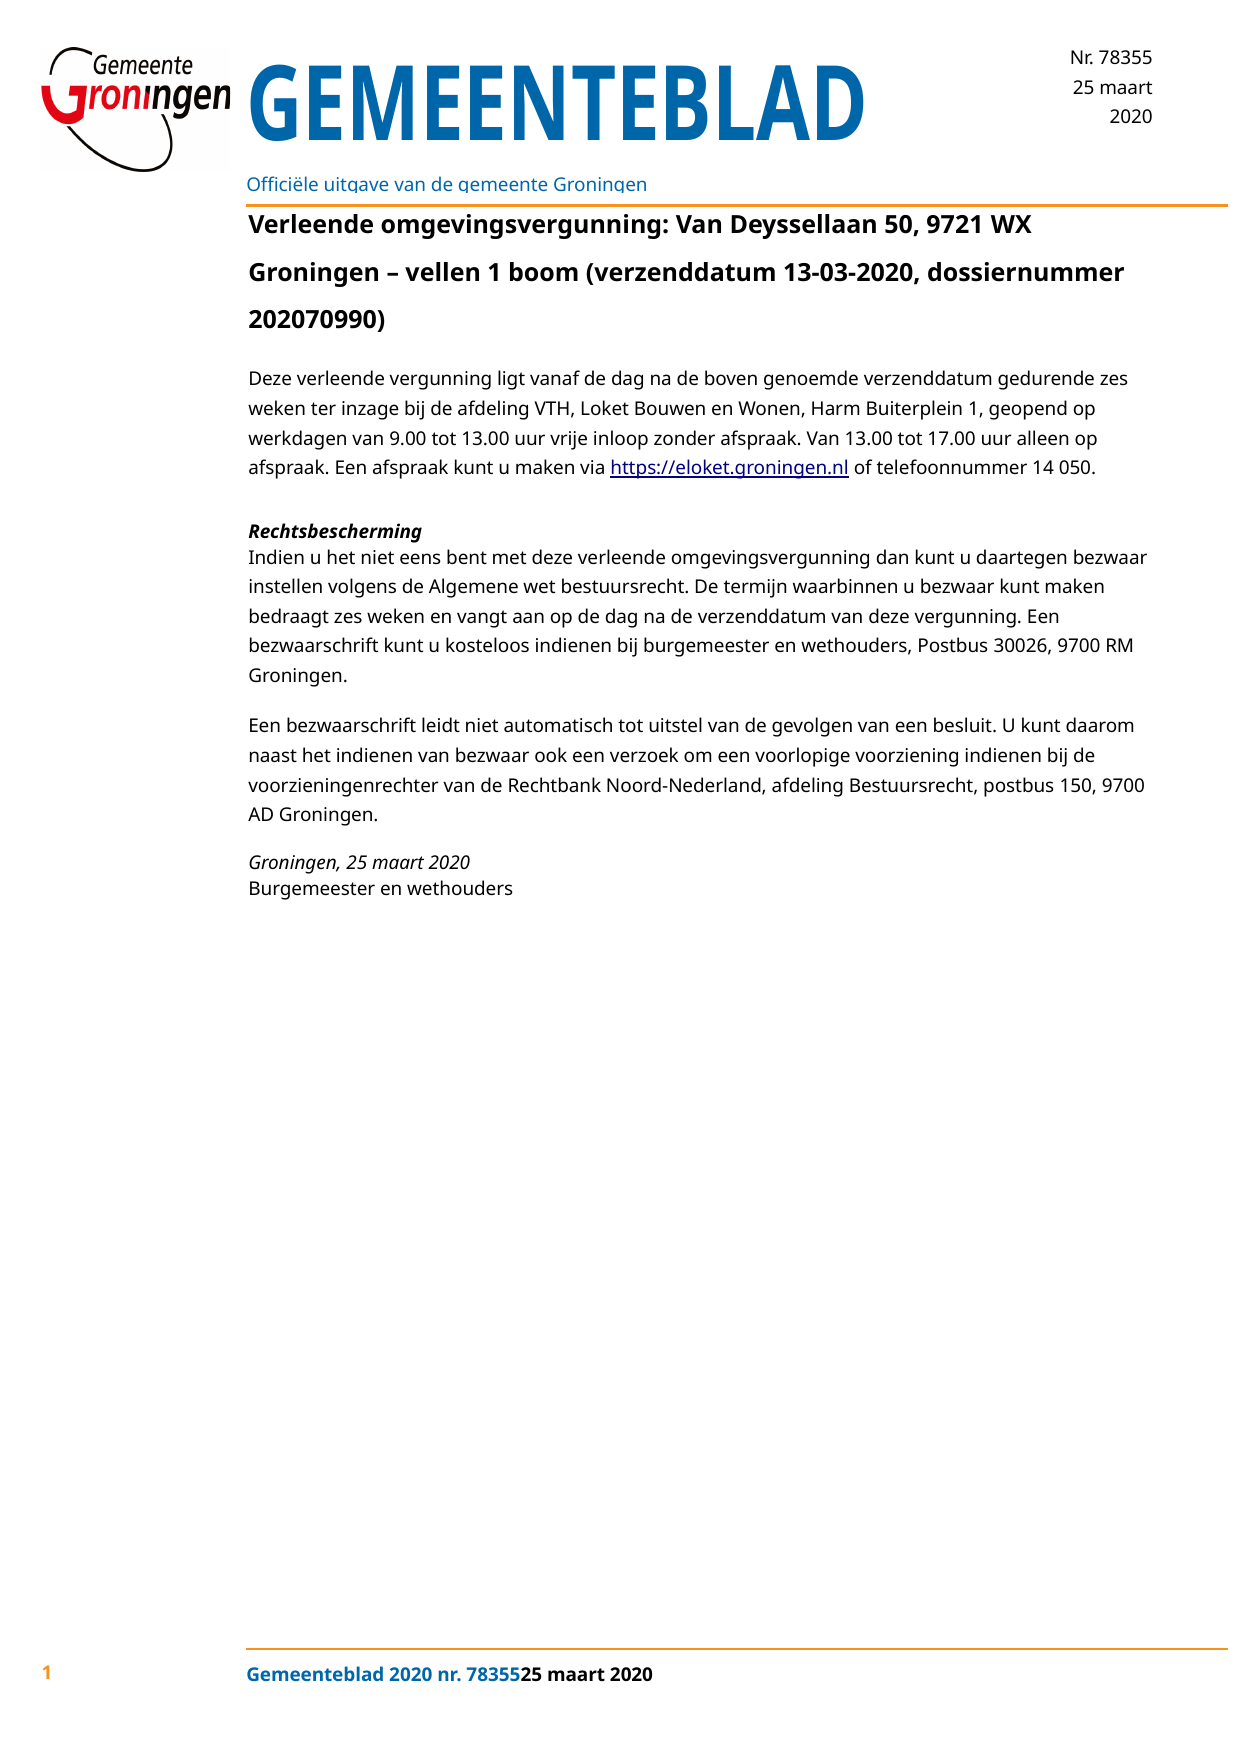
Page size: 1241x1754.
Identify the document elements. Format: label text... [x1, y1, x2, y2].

text Burgemeester en wethouders [248, 875, 1152, 901]
text Indien u het niet eens bent met deze verleende omgevingsvergunning dan kunt u daartegen bezwaar instellen volgens de Algemene wet bestuursrecht. De termijn waarbinnen u bezwaar kunt maken bedraagt zes weken en vangt aan op de dag na de verzenddatum van deze vergunning. Een bezwaarschrift kunt u kosteloos indienen bij burgemeester en wethouders, Postbus 30026, 9700 RM Groningen. [248, 544, 1152, 688]
text Verleende omgevingsvergunning: Van Deyssellaan 50, 9721 WX Groningen – vellen 1 boom (verzenddatum 13-03-2020, dossiernummer 202070990) [248, 207, 1152, 336]
text Een bezwaarschrift leidt niet automatisch tot uitstel van de gevolgen van een besluit. U kunt daarom naast het indienen van bezwaar ook een verzoek om een voorlopige voorziening indienen bij de voorzieningenrechter van de Rechtbank Noord-Nederland, afdeling Bestuursrecht, postbus 150, 9700 AD Groningen. [248, 713, 1152, 827]
text Rechtsbescherming [248, 518, 1152, 544]
text Groningen, 25 maart 2020 [248, 849, 1152, 875]
picture [41, 47, 231, 172]
text Deze verleende vergunning ligt vanaf de dag na de boven genoemde verzenddatum gedurende zes weken ter inzage bij de afdeling VTH, Loket Bouwen en Wonen, Harm Buiterplein 1, geopend op werkdagen van 9.00 tot 13.00 uur vrije inloop zonder afspraak. Van 13.00 tot 17.00 uur alleen op afspraak. Een afspraak kunt u maken via https://eloket.groningen.nl of telefoonnummer 14 050. [248, 366, 1152, 480]
